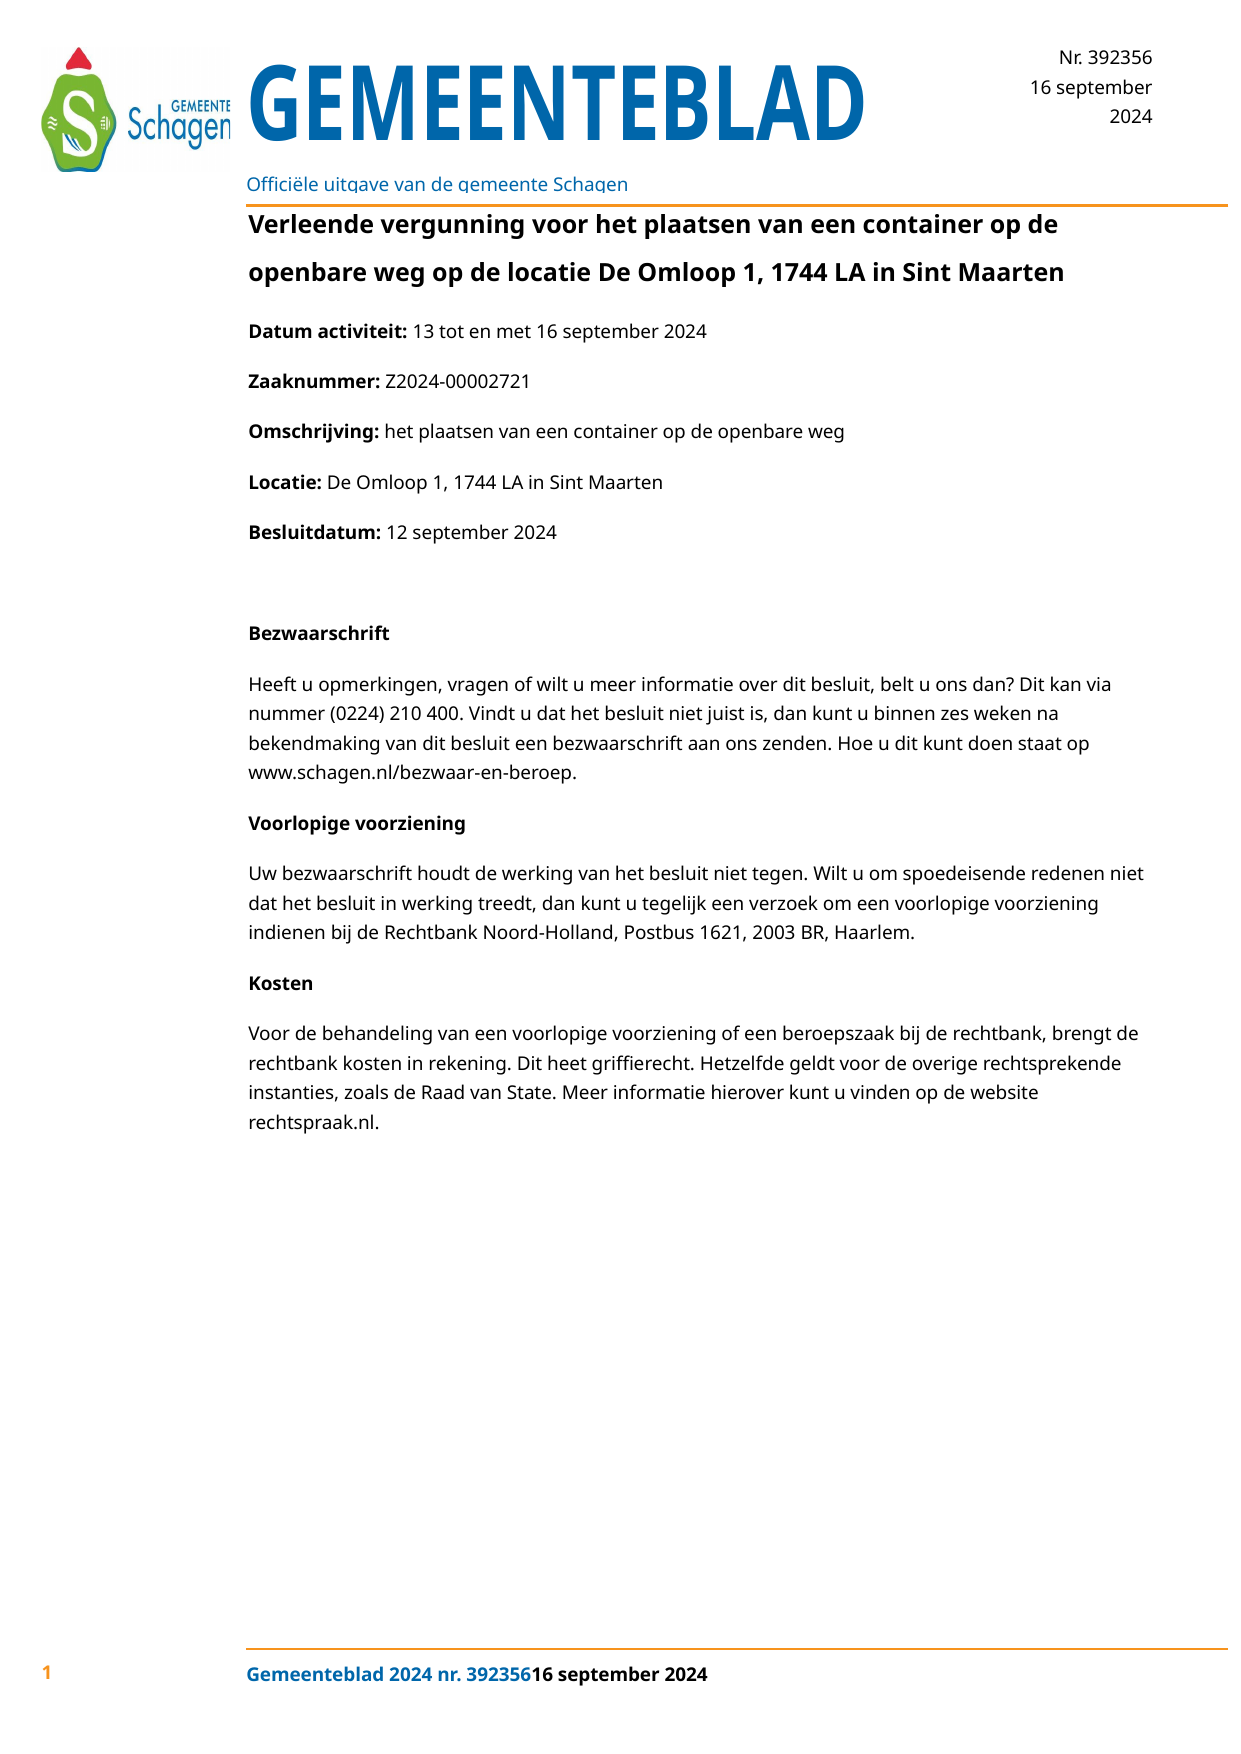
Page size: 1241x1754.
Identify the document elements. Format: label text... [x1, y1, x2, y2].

text Heeft u opmerkingen, vragen of wilt u meer informatie over dit besluit, belt u ons dan? Dit kan via nummer (0224) 210 400. Vindt u dat het besluit niet juist is, dan kunt u binnen zes weken na bekendmaking van dit besluit een bezwaarschrift aan ons zenden. Hoe u dit kunt doen staat op www.schagen.nl/bezwaar-en-beroep. [248, 671, 1152, 785]
text Verleende vergunning voor het plaatsen van een container op de openbare weg op de locatie De Omloop 1, 1744 LA in Sint Maarten [248, 207, 1152, 288]
text Datum activiteit: 13 tot en met 16 september 2024 [248, 318, 1152, 344]
text Uw bezwaarschrift houdt de werking van het besluit niet tegen. Wilt u om spoedeisende redenen niet dat het besluit in werking treedt, dan kunt u tegelijk een verzoek om een voorlopige voorziening indienen bij de Rechtbank Noord-Holland, Postbus 1621, 2003 BR, Haarlem. [248, 860, 1152, 945]
text Zaaknummer: Z2024-00002721 [248, 368, 1152, 394]
text Bezwaarschrift [248, 620, 1152, 646]
text Besluitdatum: 12 september 2024 [248, 519, 1152, 545]
text Voor de behandeling van een voorlopige voorziening of een beroepszaak bij de rechtbank, brengt de rechtbank kosten in rekening. Dit heet griffierecht. Hetzelfde geldt voor de overige rechtsprekende instanties, zoals de Raad van State. Meer informatie hierover kunt u vinden op de website rechtspraak.nl. [248, 1020, 1152, 1135]
picture [41, 47, 231, 172]
text Kosten [248, 970, 1152, 996]
text Voorlopige voorziening [248, 810, 1152, 836]
text Locatie: De Omloop 1, 1744 LA in Sint Maarten [248, 469, 1152, 495]
text Omschrijving: het plaatsen van een container op de openbare weg [248, 419, 1152, 444]
